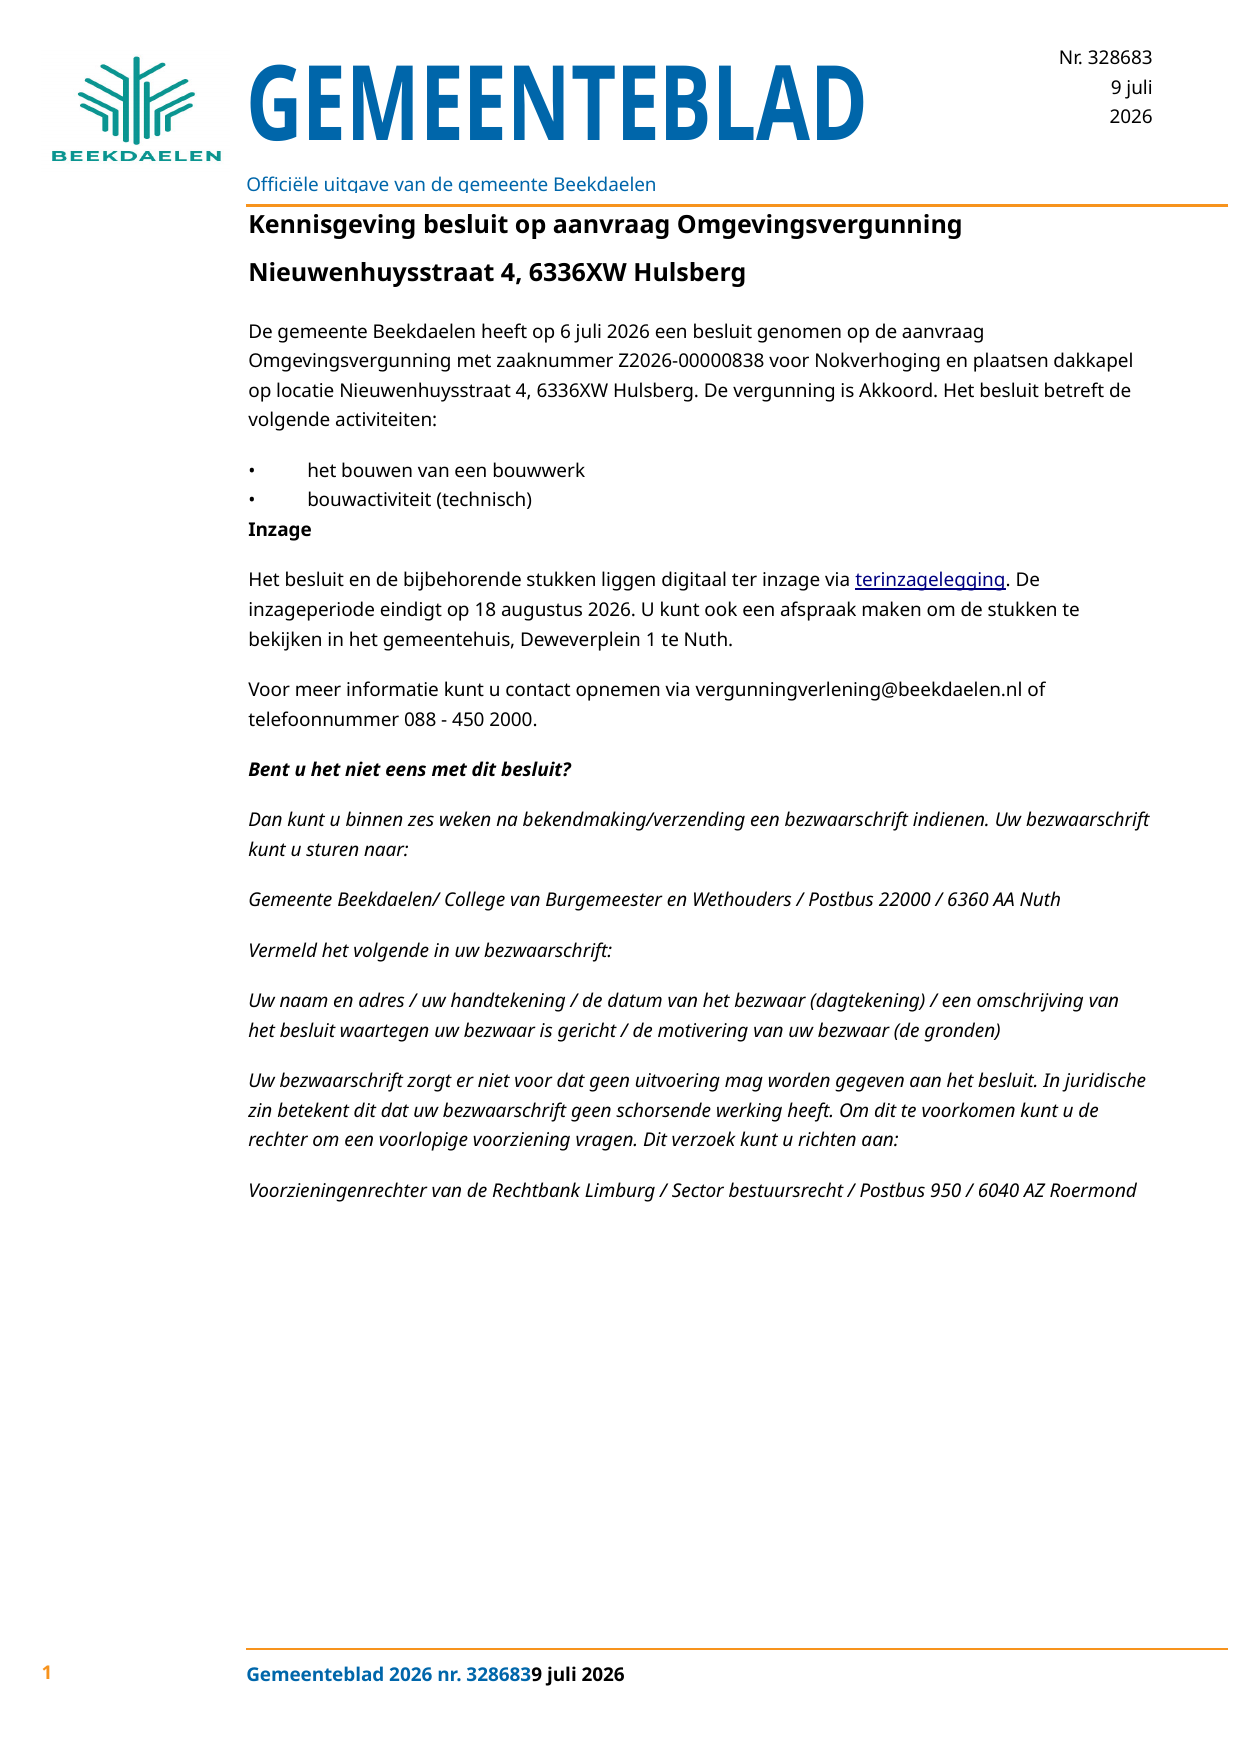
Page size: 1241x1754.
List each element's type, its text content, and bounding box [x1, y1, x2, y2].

text Gemeente Beekdaelen/ College van Burgemeester en Wethouders / Postbus 22000 / 6360 AA Nuth [248, 887, 1152, 912]
text De gemeente Beekdaelen heeft op 6 juli 2026 een besluit genomen op de aanvraag Omgevingsvergunning met zaaknummer Z2026-00000838 voor Nokverhoging en plaatsen dakkapel op locatie Nieuwenhuysstraat 4, 6336XW Hulsberg. De vergunning is Akkoord. Het besluit betreft de volgende activiteiten: [248, 318, 1152, 432]
text Uw naam en adres / uw handtekening / de datum van het bezwaar (dagtekening) / een omschrijving van het besluit waartegen uw bezwaar is gericht / de motivering van uw bezwaar (de gronden) [248, 987, 1152, 1043]
picture [41, 47, 231, 172]
text Voor meer informatie kunt u contact opnemen via vergunningverlening@beekdaelen.nl of telefoonnummer 088 - 450 2000. [248, 676, 1152, 732]
text Bent u het niet eens met dit besluit? [248, 756, 1152, 782]
text Dan kunt u binnen zes weken na bekendmaking/verzending een bezwaarschrift indienen. Uw bezwaarschrift kunt u sturen naar: [248, 807, 1152, 862]
text Uw bezwaarschrift zorgt er niet voor dat geen uitvoering mag worden gegeven aan het besluit. In juridische zin betekent dit dat uw bezwaarschrift geen schorsende werking heeft. Om dit te voorkomen kunt u de rechter om een voorlopige voorziening vragen. Dit verzoek kunt u richten aan: [248, 1067, 1152, 1152]
list bouwactiviteit (technisch) [248, 487, 1152, 512]
text Voorzieningenrechter van de Rechtbank Limburg / Sector bestuursrecht / Postbus 950 / 6040 AZ Roermond [248, 1177, 1152, 1203]
text Inzage [248, 516, 1152, 542]
text Vermeld het volgende in uw bezwaarschrift: [248, 937, 1152, 963]
text Het besluit en de bijbehorende stukken liggen digitaal ter inzage via terinzagelegging. De inzageperiode eindigt op 18 augustus 2026. U kunt ook een afspraak maken om de stukken te bekijken in het gemeentehuis, Deweverplein 1 te Nuth. [248, 567, 1152, 652]
text Kennisgeving besluit op aanvraag Omgevingsvergunning Nieuwenhuysstraat 4, 6336XW Hulsberg [248, 207, 1152, 288]
list het bouwen van een bouwwerk [248, 457, 1152, 483]
